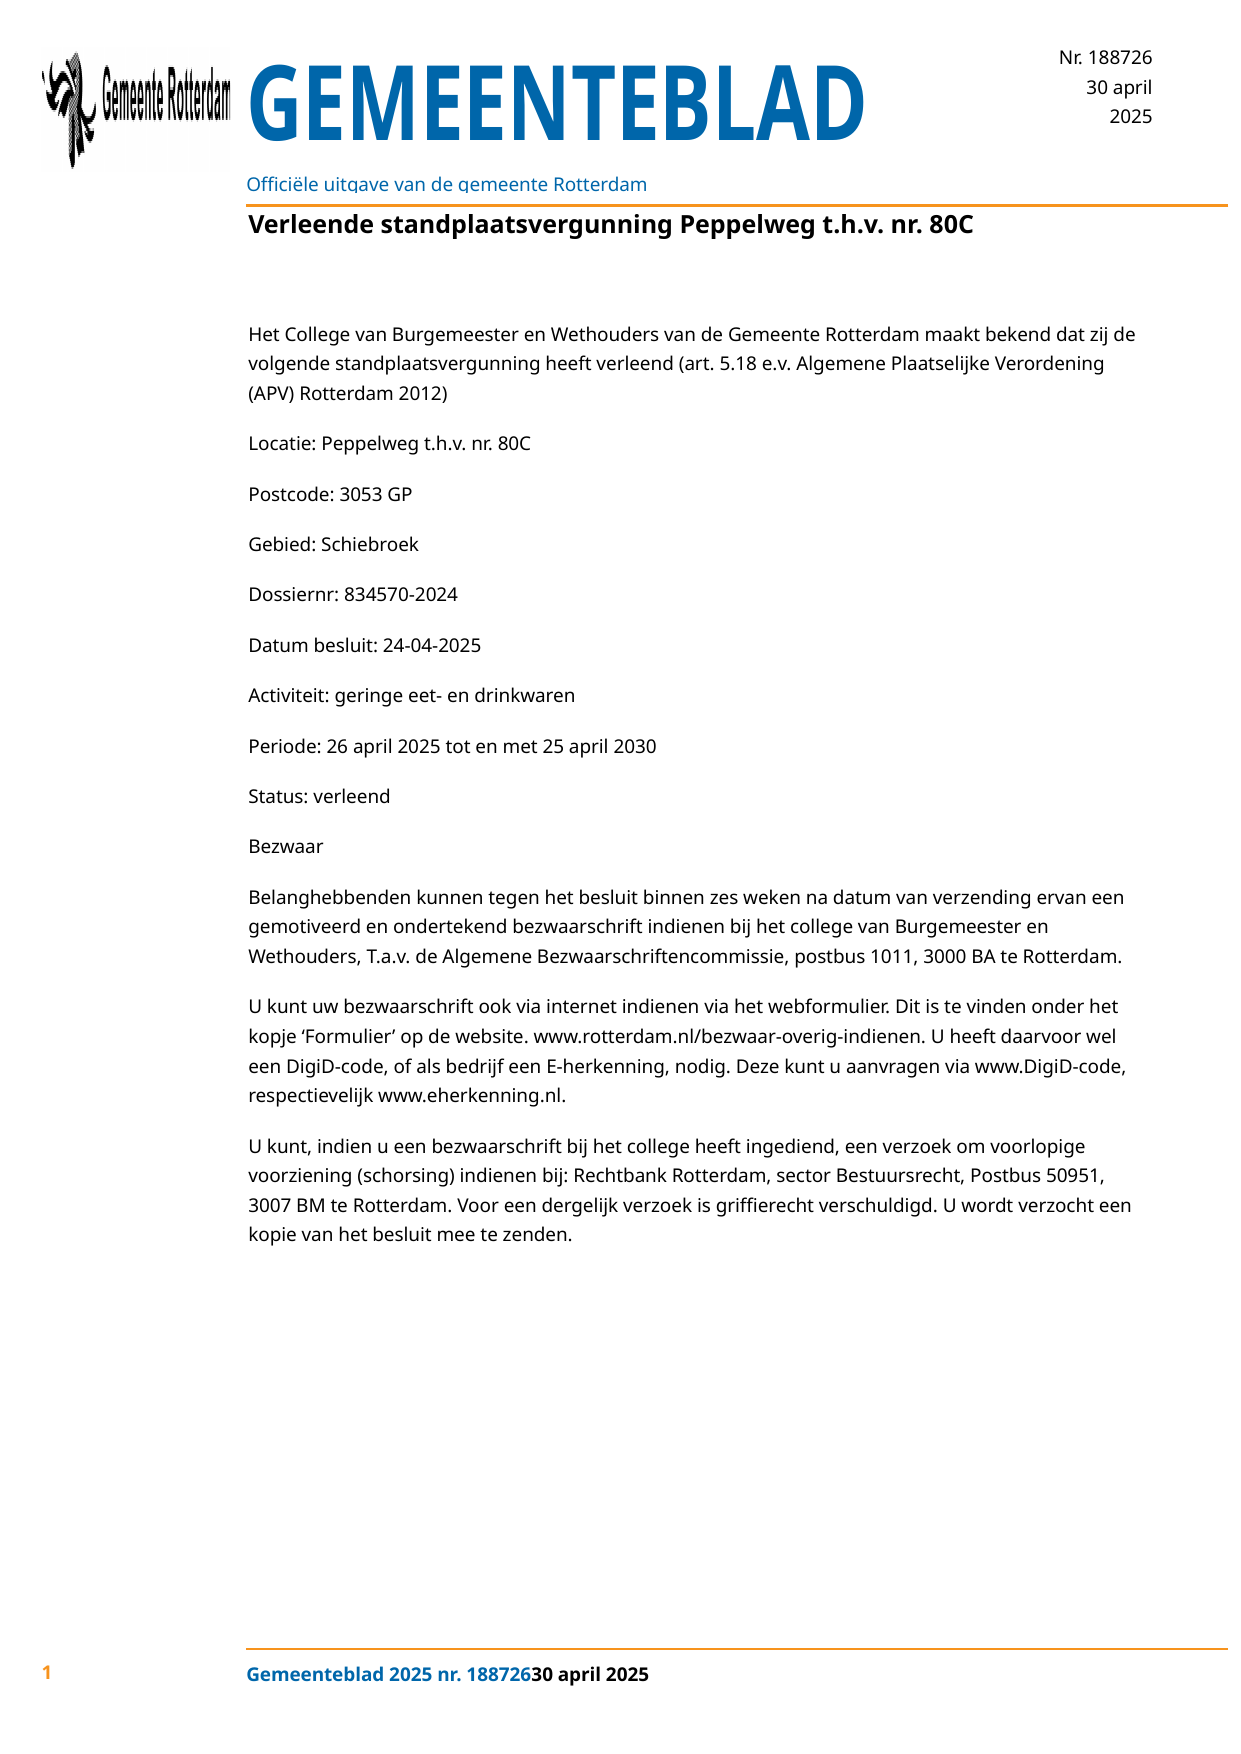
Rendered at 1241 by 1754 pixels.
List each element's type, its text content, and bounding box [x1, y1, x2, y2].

text Verleende standplaatsvergunning Peppelweg t.h.v. nr. 80C [248, 207, 1152, 241]
text Status: verleend [248, 783, 1152, 809]
text Bezwaar [248, 834, 1152, 859]
text Activiteit: geringe eet- en drinkwaren [248, 682, 1152, 708]
text Dossiernr: 834570-2024 [248, 582, 1152, 607]
text Postcode: 3053 GP [248, 481, 1152, 506]
text U kunt uw bezwaarschrift ook via internet indienen via het webformulier. Dit is te vinden onder het kopje ‘Formulier’ op de website. www.rotterdam.nl/bezwaar-overig-indienen. U heeft daarvoor wel een DigiD-code, of als bedrijf een E-herkenning, nodig. Deze kunt u aanvragen via www.DigiD-code, respectievelijk www.eherkenning.nl. [248, 994, 1152, 1108]
picture [41, 47, 231, 172]
text Locatie: Peppelweg t.h.v. nr. 80C [248, 430, 1152, 456]
text Datum besluit: 24-04-2025 [248, 632, 1152, 658]
text Het College van Burgemeester en Wethouders van de Gemeente Rotterdam maakt bekend dat zij de volgende standplaatsvergunning heeft verleend (art. 5.18 e.v. Algemene Plaatselijke Verordening (APV) Rotterdam 2012) [248, 321, 1152, 406]
text Belanghebbenden kunnen tegen het besluit binnen zes weken na datum van verzending ervan een gemotiveerd en ondertekend bezwaarschrift indienen bij het college van Burgemeester en Wethouders, T.a.v. de Algemene Bezwaarschriftencommissie, postbus 1011, 3000 BA te Rotterdam. [248, 884, 1152, 969]
text Periode: 26 april 2025 tot en met 25 april 2030 [248, 733, 1152, 758]
text U kunt, indien u een bezwaarschrift bij het college heeft ingediend, een verzoek om voorlopige voorziening (schorsing) indienen bij: Rechtbank Rotterdam, sector Bestuursrecht, Postbus 50951, 3007 BM te Rotterdam. Voor een dergelijk verzoek is griffierecht verschuldigd. U wordt verzocht een kopie van het besluit mee te zenden. [248, 1133, 1152, 1247]
text Gebied: Schiebroek [248, 531, 1152, 557]
